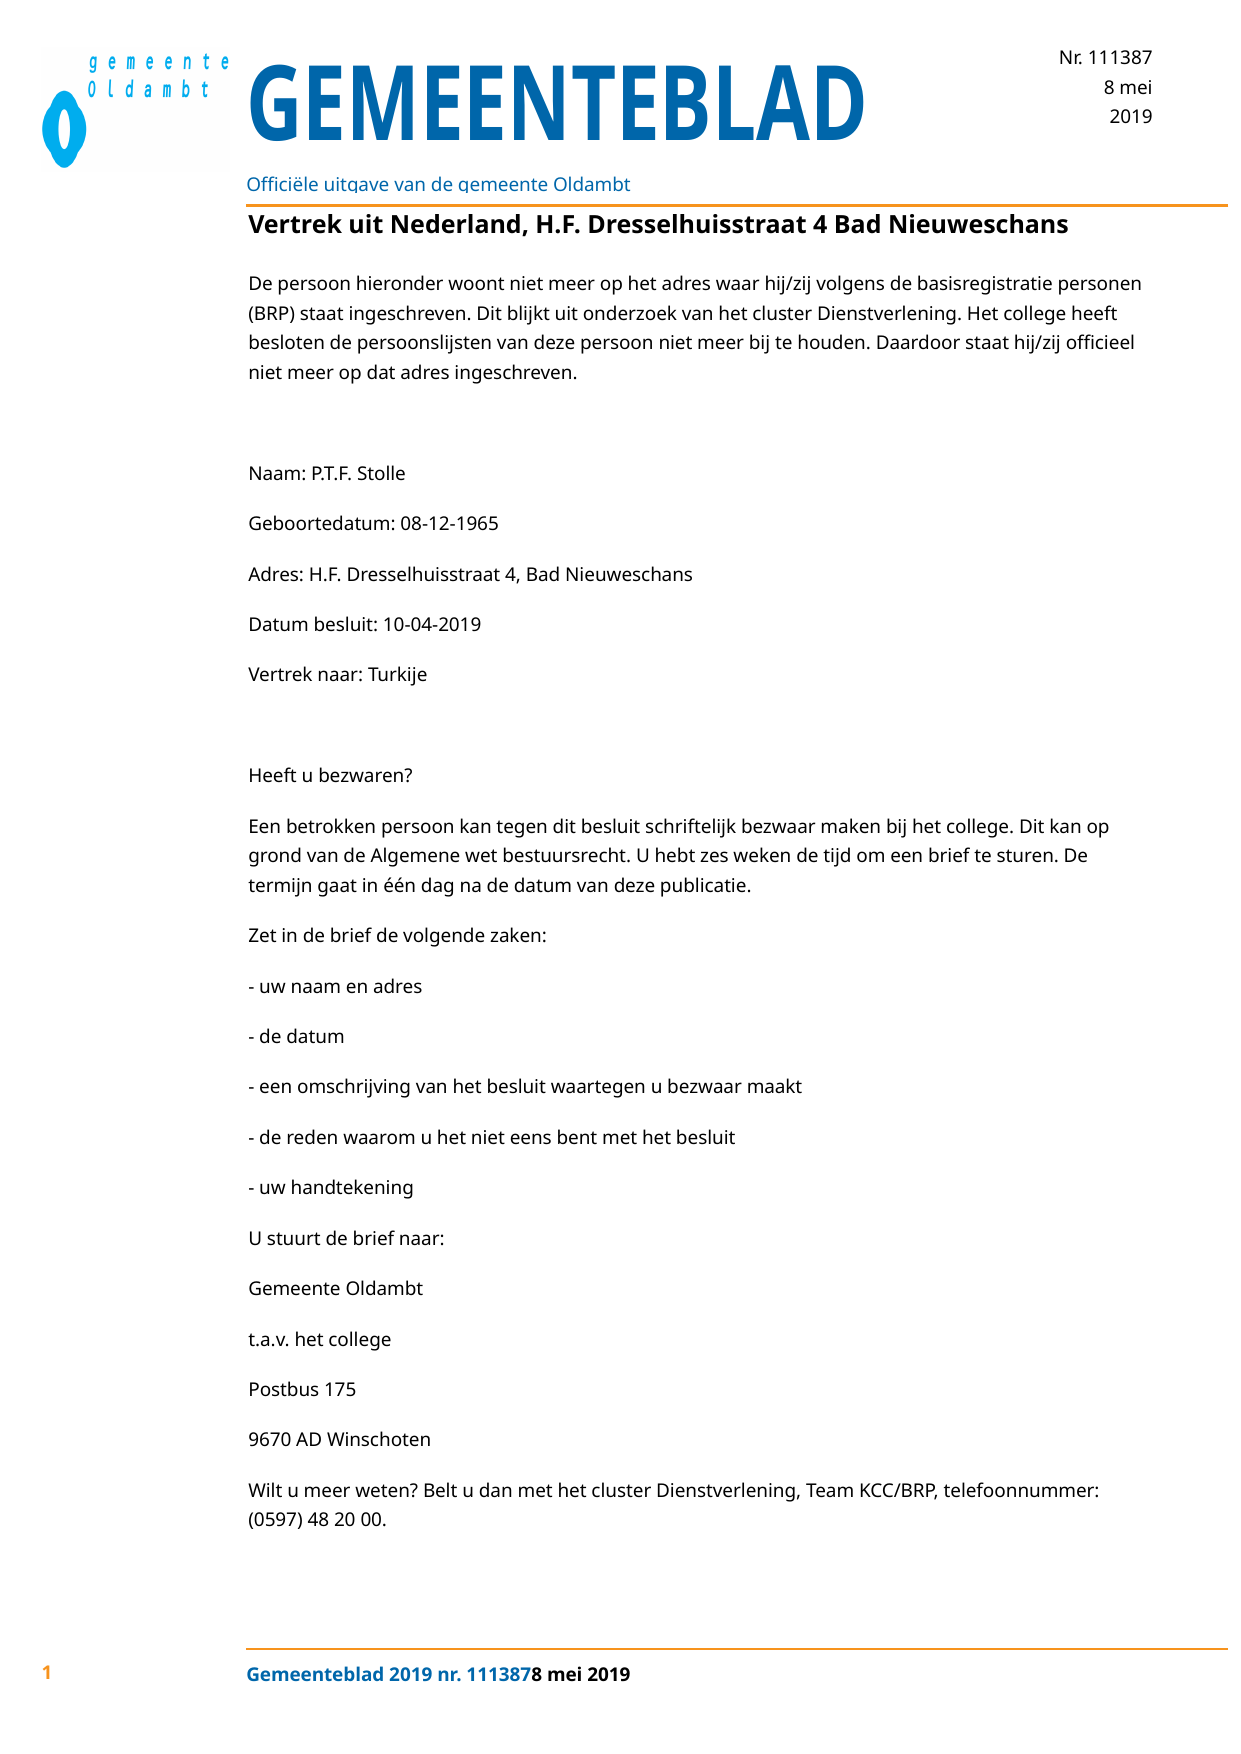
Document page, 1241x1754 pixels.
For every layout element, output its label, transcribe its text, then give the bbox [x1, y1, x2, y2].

text t.a.v. het college [248, 1326, 1152, 1351]
text Naam: P.T.F. Stolle [248, 460, 1152, 486]
text - de reden waarom u het niet eens bent met het besluit [248, 1124, 1152, 1150]
text Heeft u bezwaren? [248, 762, 1152, 788]
text De persoon hieronder woont niet meer op het adres waar hij/zij volgens de basisregistratie personen (BRP) staat ingeschreven. Dit blijkt uit onderzoek van het cluster Dienstverlening. Het college heeft besloten de persoonslijsten van deze persoon niet meer bij te houden. Daardoor staat hij/zij officieel niet meer op dat adres ingeschreven. [248, 270, 1152, 385]
picture [41, 47, 231, 172]
text Een betrokken persoon kan tegen dit besluit schriftelijk bezwaar maken bij het college. Dit kan op grond van de Algemene wet bestuursrecht. U hebt zes weken de tijd om een brief te sturen. De termijn gaat in één dag na de datum van deze publicatie. [248, 813, 1152, 898]
text - uw handtekening [248, 1174, 1152, 1200]
text Gemeente Oldambt [248, 1275, 1152, 1301]
text - de datum [248, 1023, 1152, 1049]
text Geboortedatum: 08-12-1965 [248, 510, 1152, 536]
text U stuurt de brief naar: [248, 1225, 1152, 1251]
text - een omschrijving van het besluit waartegen u bezwaar maakt [248, 1074, 1152, 1099]
text Vertrek uit Nederland, H.F. Dresselhuisstraat 4 Bad Nieuweschans [248, 207, 1152, 241]
text Postbus 175 [248, 1376, 1152, 1402]
text 9670 AD Winschoten [248, 1427, 1152, 1452]
text Wilt u meer weten? Belt u dan met het cluster Dienstverlening, Team KCC/BRP, telefoonnummer: (0597) 48 20 00. [248, 1477, 1152, 1532]
text Adres: H.F. Dresselhuisstraat 4, Bad Nieuweschans [248, 561, 1152, 586]
text - uw naam en adres [248, 973, 1152, 998]
text Zet in de brief de volgende zaken: [248, 922, 1152, 948]
text Datum besluit: 10-04-2019 [248, 611, 1152, 637]
text Vertrek naar: Turkije [248, 662, 1152, 687]
